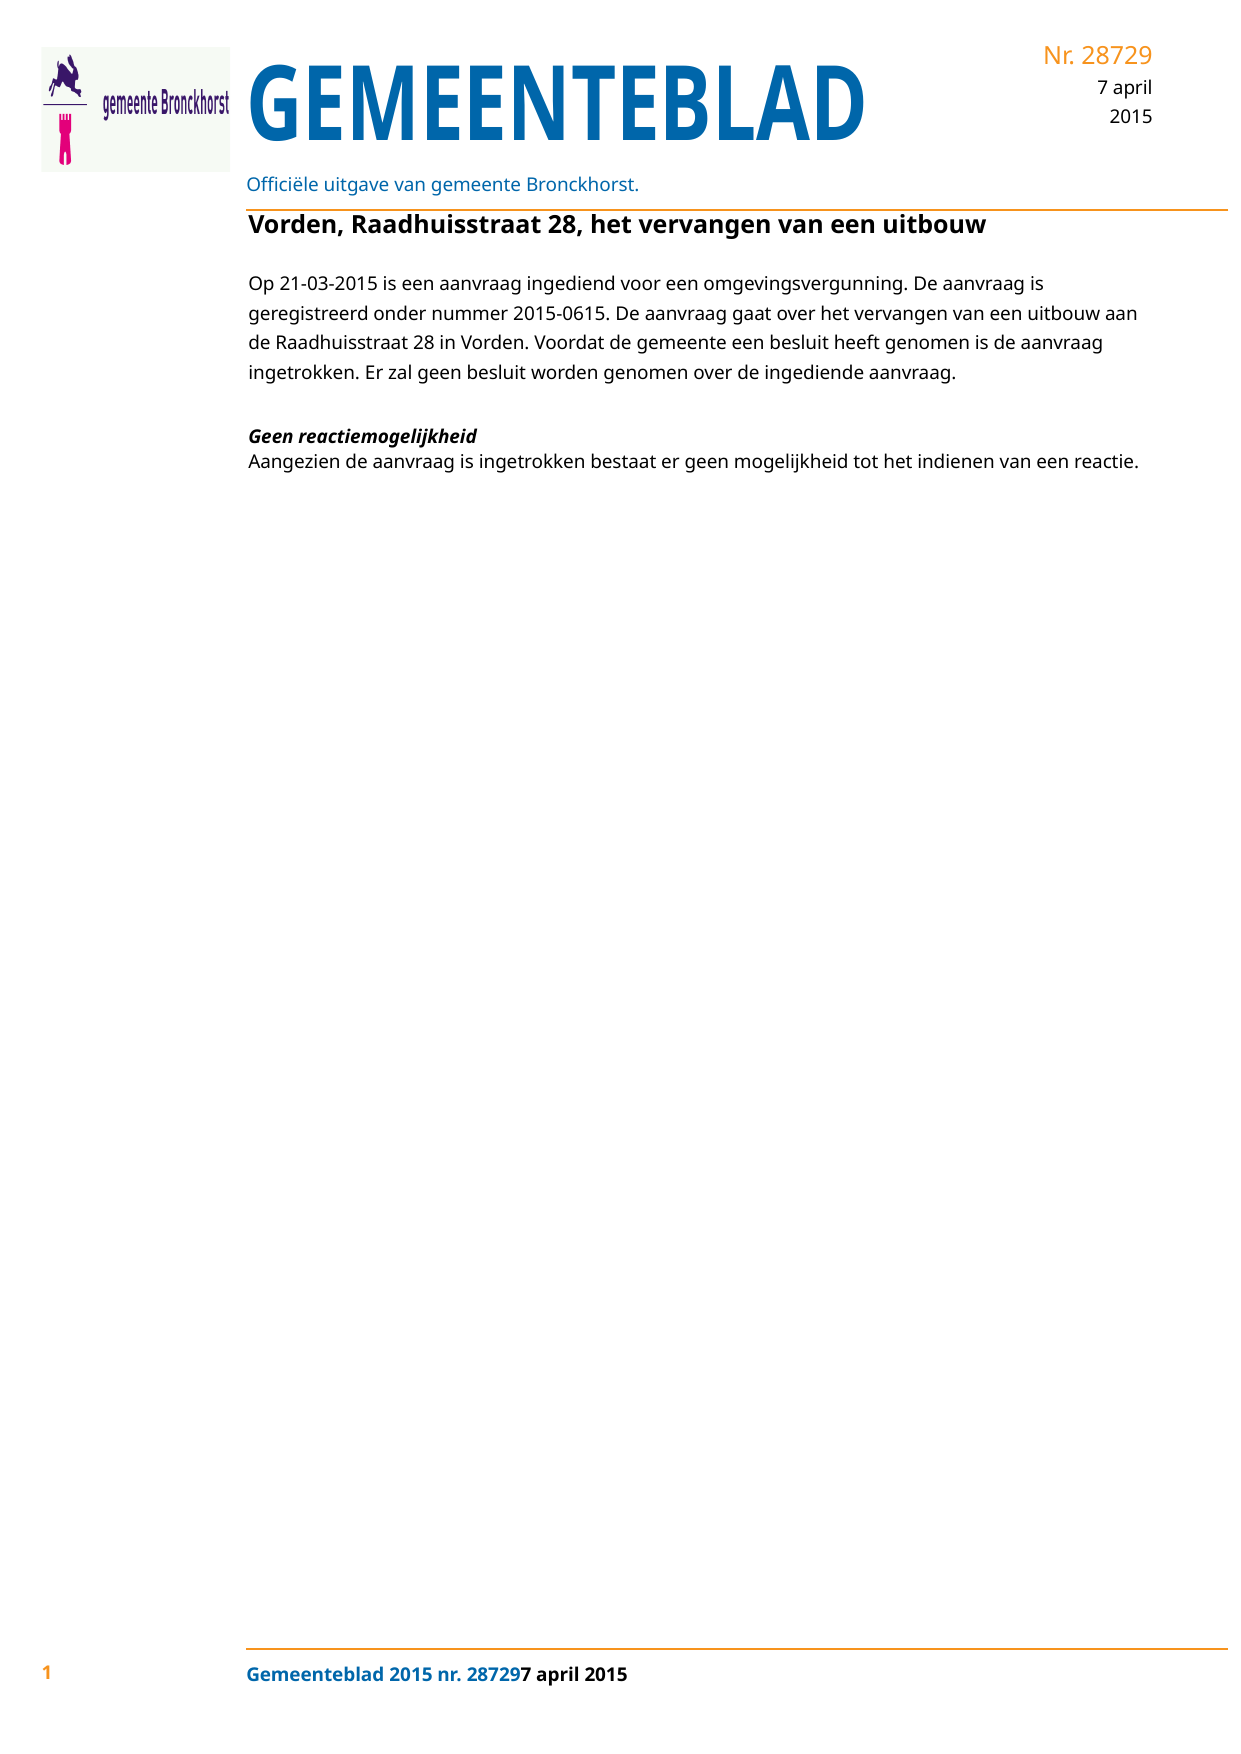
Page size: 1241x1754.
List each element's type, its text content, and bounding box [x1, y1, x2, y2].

text Op 21-03-2015 is een aanvraag ingediend voor een omgevingsvergunning. De aanvraag is geregistreerd onder nummer 2015-0615. De aanvraag gaat over het vervangen van een uitbouw aan de Raadhuisstraat 28 in Vorden. Voordat de gemeente een besluit heeft genomen is de aanvraag ingetrokken. Er zal geen besluit worden genomen over de ingediende aanvraag. [248, 270, 1152, 385]
picture [41, 47, 231, 172]
text Aangezien de aanvraag is ingetrokken bestaat er geen mogelijkheid tot het indienen van een reactie. [248, 449, 1152, 474]
text Geen reactiemogelijkheid [248, 423, 1152, 449]
text Vorden, Raadhuisstraat 28, het vervangen van een uitbouw [248, 211, 1152, 241]
